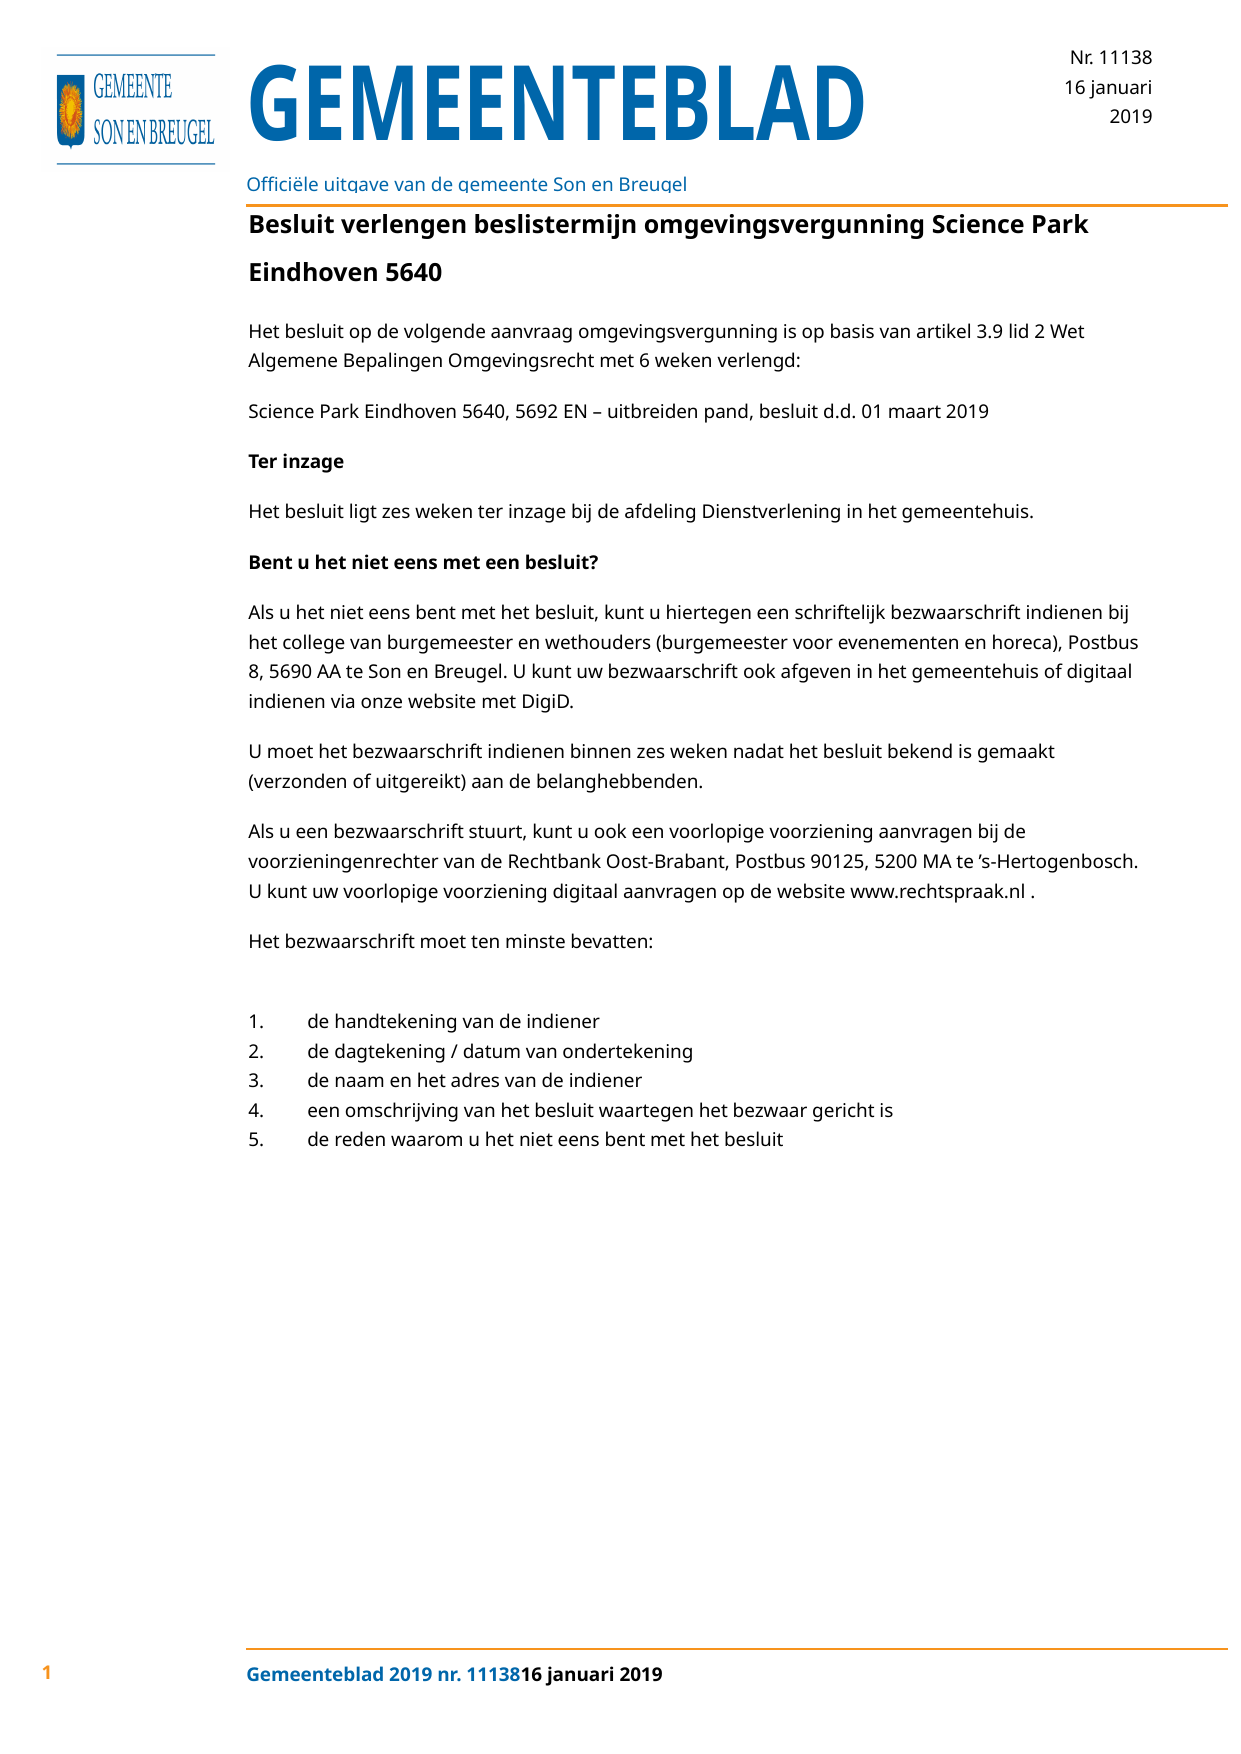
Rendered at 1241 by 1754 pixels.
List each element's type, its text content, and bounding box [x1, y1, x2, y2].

text Het besluit ligt zes weken ter inzage bij de afdeling Dienstverlening in het gemeentehuis. [248, 499, 1152, 524]
list de handtekening van de indiener [248, 1008, 1152, 1034]
text Besluit verlengen beslistermijn omgevingsvergunning Science Park Eindhoven 5640 [248, 207, 1152, 288]
text U moet het bezwaarschrift indienen binnen zes weken nadat het besluit bekend is gemaakt (verzonden of uitgereikt) aan de belanghebbenden. [248, 739, 1152, 794]
text Het besluit op de volgende aanvraag omgevingsvergunning is op basis van artikel 3.9 lid 2 Wet Algemene Bepalingen Omgevingsrecht met 6 weken verlengd: [248, 318, 1152, 373]
list de reden waarom u het niet eens bent met het besluit [248, 1127, 1152, 1152]
text Bent u het niet eens met een besluit? [248, 549, 1152, 575]
text Als u het niet eens bent met het besluit, kunt u hiertegen een schriftelijk bezwaarschrift indienen bij het college van burgemeester en wethouders (burgemeester voor evenementen en horeca), Postbus 8, 5690 AA te Son en Breugel. U kunt uw bezwaarschrift ook afgeven in het gemeentehuis of digitaal indienen via onze website met DigiD. [248, 599, 1152, 714]
list de dagtekening / datum van ondertekening [248, 1038, 1152, 1064]
text Als u een bezwaarschrift stuurt, kunt u ook een voorlopige voorziening aanvragen bij de voorzieningenrechter van de Rechtbank Oost-Brabant, Postbus 90125, 5200 MA te ’s-Hertogenbosch. U kunt uw voorlopige voorziening digitaal aanvragen op de website www.rechtspraak.nl . [248, 819, 1152, 904]
text Het bezwaarschrift moet ten minste bevatten: [248, 928, 1152, 954]
list een omschrijving van het besluit waartegen het bezwaar gericht is [248, 1097, 1152, 1123]
list de naam en het adres van de indiener [248, 1067, 1152, 1093]
text Ter inzage [248, 448, 1152, 474]
picture [41, 47, 231, 172]
text Science Park Eindhoven 5640, 5692 EN – uitbreiden pand, besluit d.d. 01 maart 2019 [248, 398, 1152, 424]
